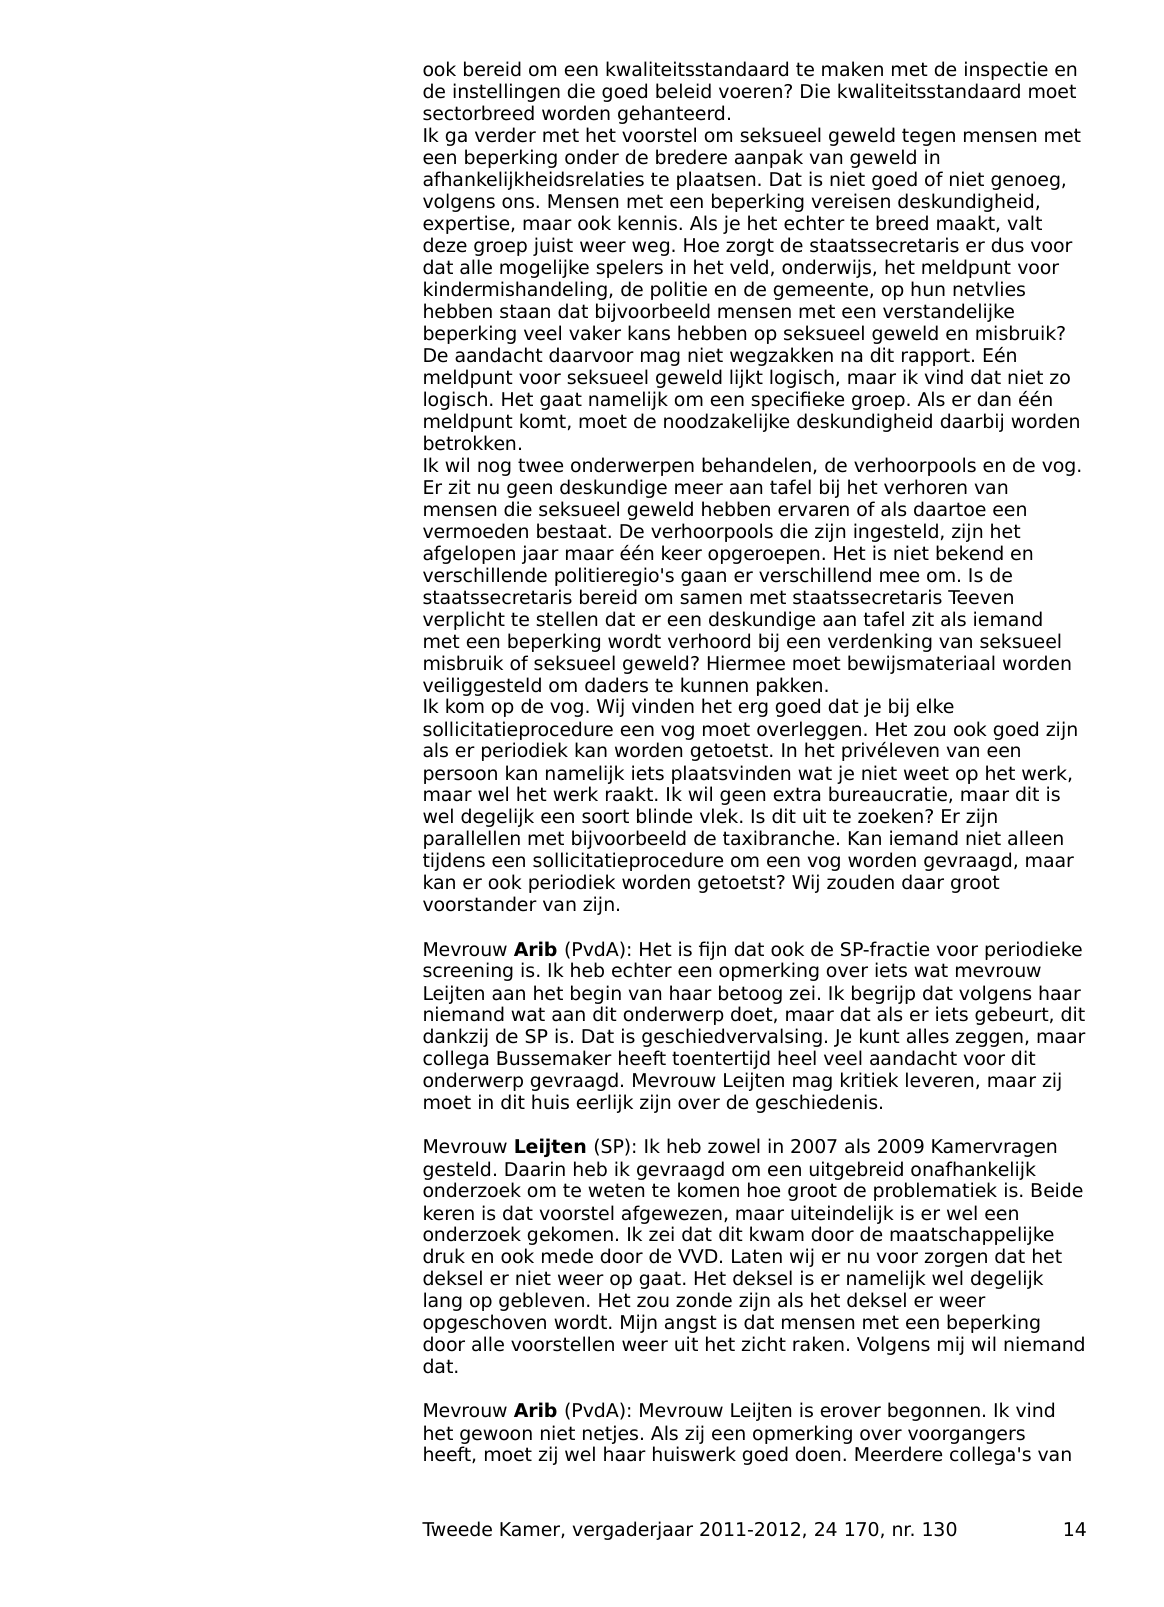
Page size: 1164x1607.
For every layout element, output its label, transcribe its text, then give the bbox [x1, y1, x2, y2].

text Ik ga verder met het voorstel om seksueel geweld tegen mensen met een beperking onder de bredere aanpak van geweld in afhankelijkheidsrelaties te plaatsen. Dat is niet goed of niet genoeg, volgens ons. Mensen met een beperking vereisen deskundigheid, expertise, maar ook kennis. Als je het echter te breed maakt, valt deze groep juist weer weg. Hoe zorgt de staatssecretaris er dus voor dat alle mogelijke spelers in het veld, onderwijs, het meldpunt voor kindermishandeling, de politie en de gemeente, op hun netvlies hebben staan dat bijvoorbeeld mensen met een verstandelijke beperking veel vaker kans hebben op seksueel geweld en misbruik? De aandacht daarvoor mag niet wegzakken na dit rapport. Eén meldpunt voor seksueel geweld lijkt logisch, maar ik vind dat niet zo logisch. Het gaat namelijk om een specifieke groep. Als er dan één meldpunt komt, moet de noodzakelijke deskundigheid daarbij worden betrokken. [422, 125, 1087, 455]
text Mevrouw Arib (PvdA): Mevrouw Leijten is erover begonnen. Ik vind het gewoon niet netjes. Als zij een opmerking over voorgangers heeft, moet zij wel haar huiswerk goed doen. Meerdere collega's van [422, 1400, 1087, 1466]
text Mevrouw Arib (PvdA): Het is fijn dat ook de SP-fractie voor periodieke screening is. Ik heb echter een opmerking over iets wat mevrouw Leijten aan het begin van haar betoog zei. Ik begrijp dat volgens haar niemand wat aan dit onderwerp doet, maar dat als er iets gebeurt, dit dankzij de SP is. Dat is geschiedvervalsing. Je kunt alles zeggen, maar collega Bussemaker heeft toentertijd heel veel aandacht voor dit onderwerp gevraagd. Mevrouw Leijten mag kritiek leveren, maar zij moet in dit huis eerlijk zijn over de geschiedenis. [422, 938, 1087, 1114]
text Mevrouw Leijten (SP): Ik heb zowel in 2007 als 2009 Kamervragen gesteld. Daarin heb ik gevraagd om een uitgebreid onafhankelijk onderzoek om te weten te komen hoe groot de problematiek is. Beide keren is dat voorstel afgewezen, maar uiteindelijk is er wel een onderzoek gekomen. Ik zei dat dit kwam door de maatschappelijke druk en ook mede door de VVD. Laten wij er nu voor zorgen dat het deksel er niet weer op gaat. Het deksel is er namelijk wel degelijk lang op gebleven. Het zou zonde zijn als het deksel er weer opgeschoven wordt. Mijn angst is dat mensen met een beperking door alle voorstellen weer uit het zicht raken. Volgens mij wil niemand dat. [422, 1136, 1087, 1378]
text Ik kom op de vog. Wij vinden het erg goed dat je bij elke sollicitatieprocedure een vog moet overleggen. Het zou ook goed zijn als er periodiek kan worden getoetst. In het privéleven van een persoon kan namelijk iets plaatsvinden wat je niet weet op het werk, maar wel het werk raakt. Ik wil geen extra bureaucratie, maar dit is wel degelijk een soort blinde vlek. Is dit uit te zoeken? Er zijn parallellen met bijvoorbeeld de taxibranche. Kan iemand niet alleen tijdens een sollicitatieprocedure om een vog worden gevraagd, maar kan er ook periodiek worden getoetst? Wij zouden daar groot voorstander van zijn. [422, 696, 1087, 916]
text Ik wil nog twee onderwerpen behandelen, de verhoorpools en de vog. Er zit nu geen deskundige meer aan tafel bij het verhoren van mensen die seksueel geweld hebben ervaren of als daartoe een vermoeden bestaat. De verhoorpools die zijn ingesteld, zijn het afgelopen jaar maar één keer opgeroepen. Het is niet bekend en verschillende politieregio's gaan er verschillend mee om. Is de staatssecretaris bereid om samen met staatssecretaris Teeven verplicht te stellen dat er een deskundige aan tafel zit als iemand met een beperking wordt verhoord bij een verdenking van seksueel misbruik of seksueel geweld? Hiermee moet bewijsmateriaal worden veiliggesteld om daders te kunnen pakken. [422, 455, 1087, 696]
text ook bereid om een kwaliteitsstandaard te maken met de inspectie en de instellingen die goed beleid voeren? Die kwaliteitsstandaard moet sectorbreed worden gehanteerd. [422, 59, 1087, 125]
